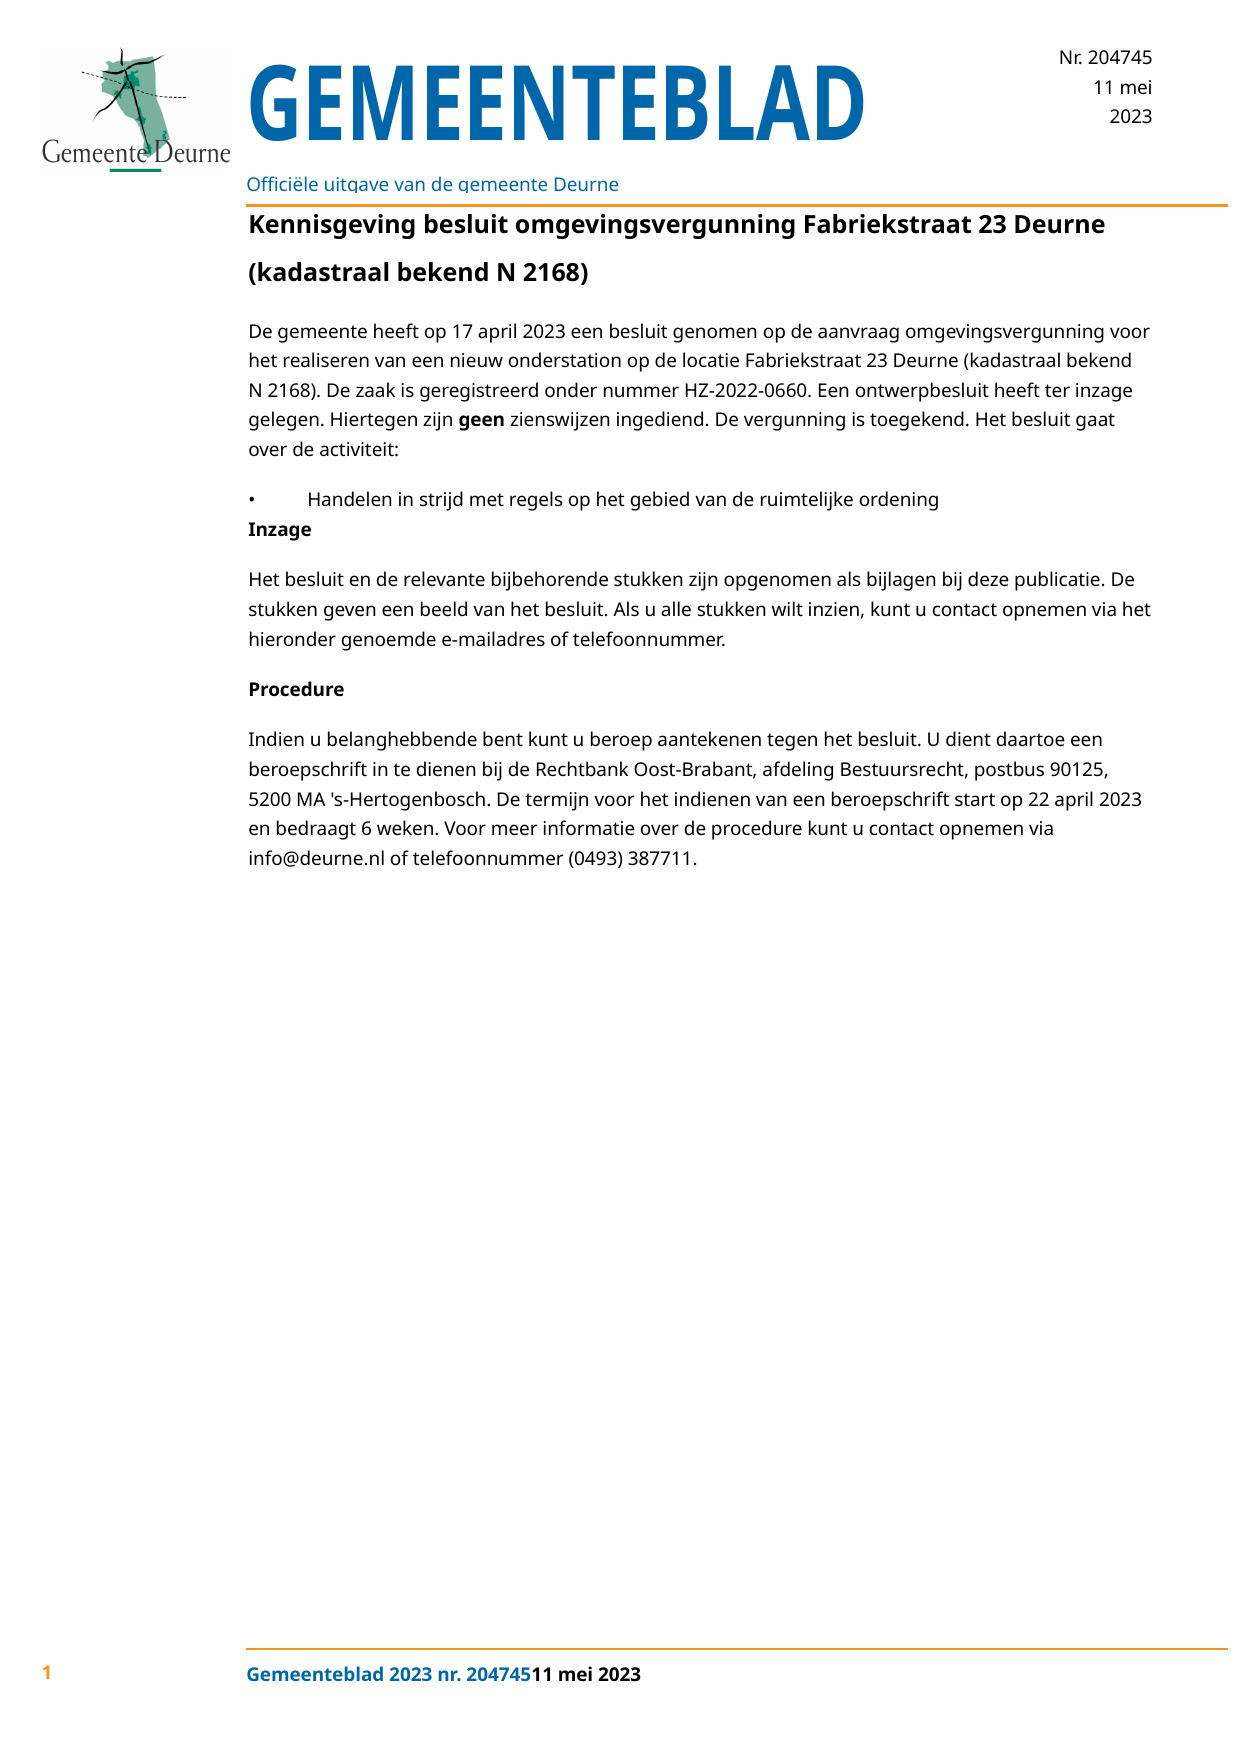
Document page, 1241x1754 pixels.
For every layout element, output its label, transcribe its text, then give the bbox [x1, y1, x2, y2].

text De gemeente heeft op 17 april 2023 een besluit genomen op de aanvraag omgevingsvergunning voor het realiseren van een nieuw onderstation op de locatie Fabriekstraat 23 Deurne (kadastraal bekend N 2168). De zaak is geregistreerd onder nummer HZ-2022-0660. Een ontwerpbesluit heeft ter inzage gelegen. Hiertegen zijn geen zienswijzen ingediend. De vergunning is toegekend. Het besluit gaat over de activiteit: [248, 318, 1152, 462]
text Indien u belanghebbende bent kunt u beroep aantekenen tegen het besluit. U dient daartoe een beroepschrift in te dienen bij de Rechtbank Oost-Brabant, afdeling Bestuursrecht, postbus 90125, 5200 MA 's-Hertogenbosch. De termijn voor het indienen van een beroepschrift start op 22 april 2023 en bedraagt 6 weken. Voor meer informatie over de procedure kunt u contact opnemen via info@deurne.nl of telefoonnummer (0493) 387711. [248, 727, 1152, 871]
list Handelen in strijd met regels op het gebied van de ruimtelijke ordening [248, 487, 1152, 512]
text Inzage [248, 516, 1152, 542]
text Procedure [248, 676, 1152, 702]
text Het besluit en de relevante bijbehorende stukken zijn opgenomen als bijlagen bij deze publicatie. De stukken geven een beeld van het besluit. Als u alle stukken wilt inzien, kunt u contact opnemen via het hieronder genoemde e-mailadres of telefoonnummer. [248, 567, 1152, 652]
text Kennisgeving besluit omgevingsvergunning Fabriekstraat 23 Deurne (kadastraal bekend N 2168) [248, 207, 1152, 288]
picture [41, 47, 231, 172]
